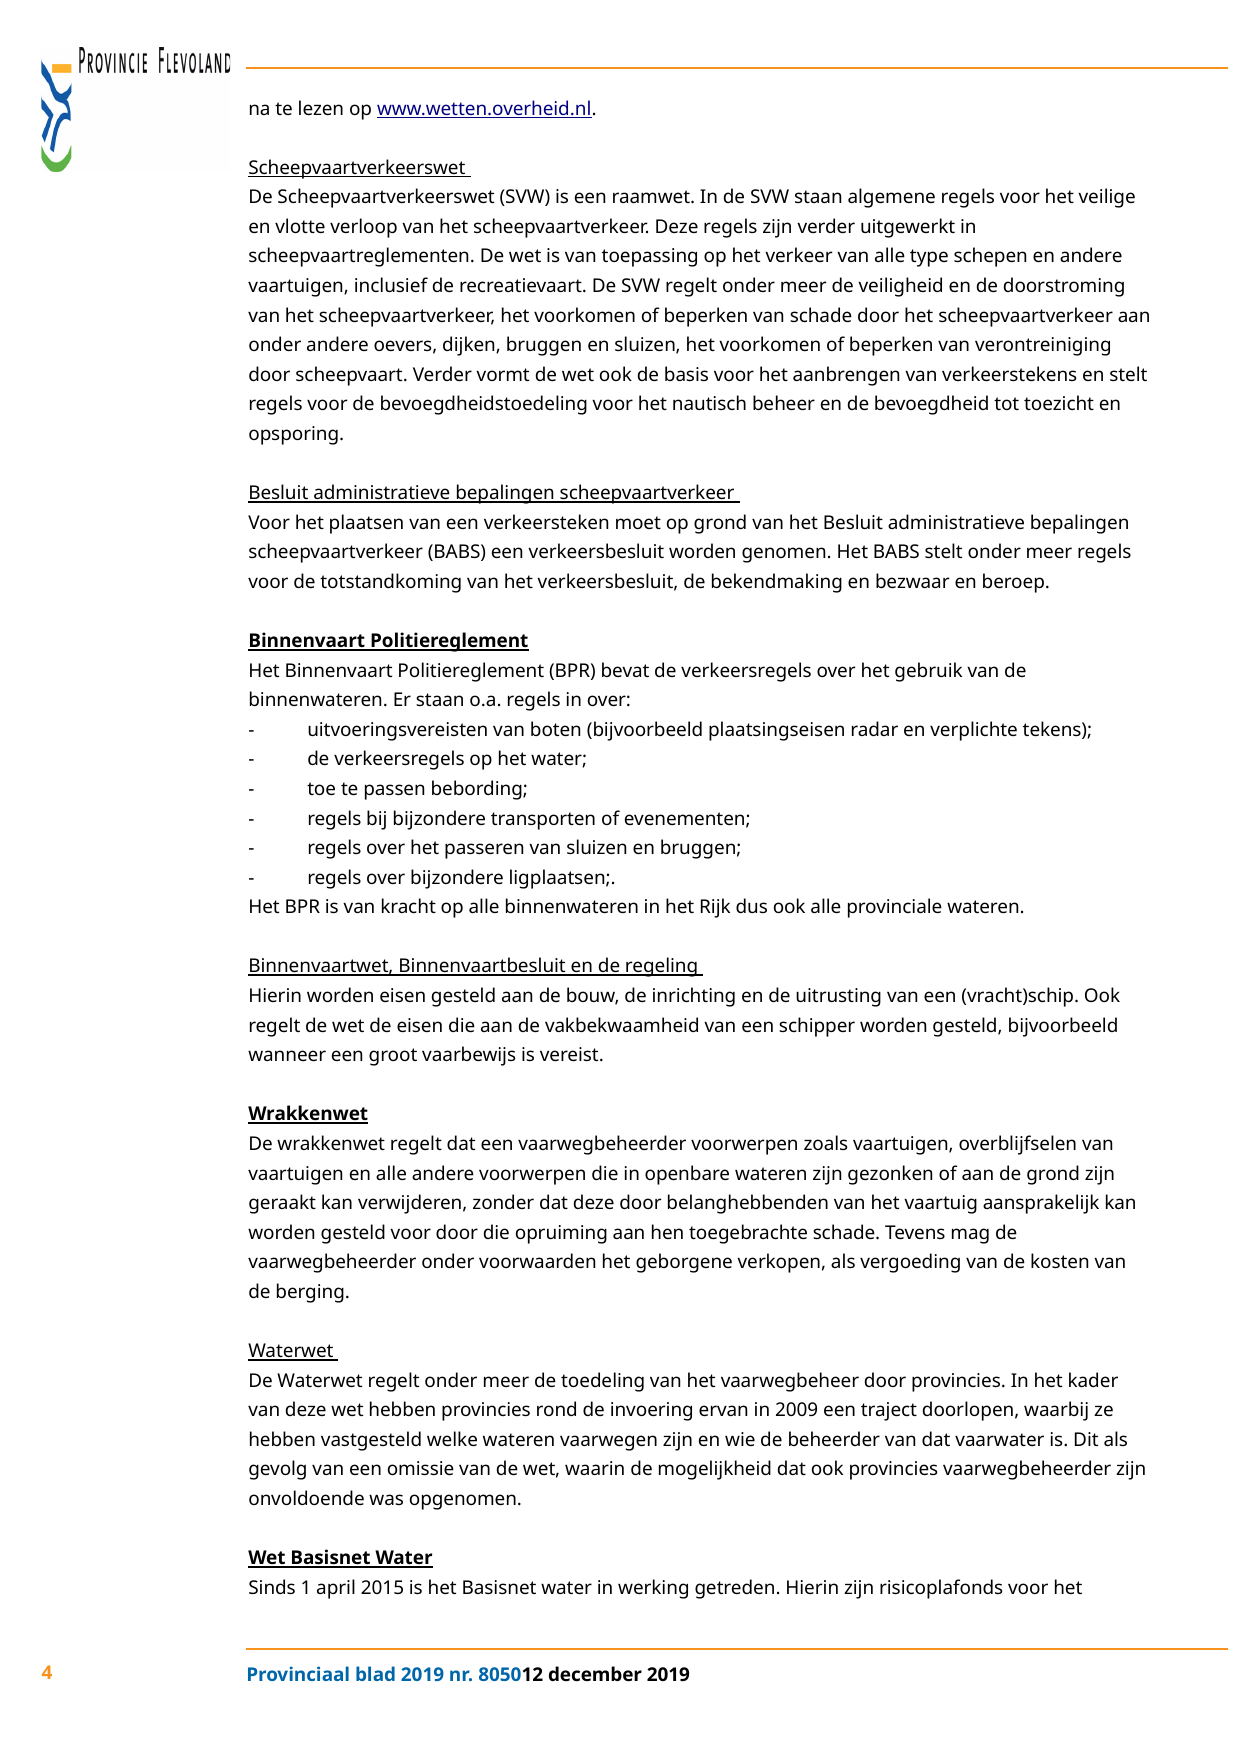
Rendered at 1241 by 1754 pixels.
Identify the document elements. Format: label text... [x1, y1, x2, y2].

list toe te passen bebording; [248, 775, 1152, 801]
text Binnenvaartwet, Binnenvaartbesluit en de regeling [248, 953, 1152, 978]
text De wrakkenwet regelt dat een vaarwegbeheerder voorwerpen zoals vaartuigen, overblijfselen van vaartuigen en alle andere voorwerpen die in openbare wateren zijn gezonken of aan de grond zijn geraakt kan verwijderen, zonder dat deze door belanghebbenden van het vaartuig aansprakelijk kan worden gesteld voor door die opruiming aan hen toegebrachte schade. Tevens mag de vaarwegbeheerder onder voorwaarden het geborgene verkopen, als vergoeding van de kosten van de berging. [248, 1130, 1152, 1304]
list regels bij bijzondere transporten of evenementen; [248, 805, 1152, 831]
text Voor het plaatsen van een verkeersteken moet op grond van het Besluit administratieve bepalingen scheepvaartverkeer (BABS) een verkeersbesluit worden genomen. Het BABS stelt onder meer regels voor de totstandkoming van het verkeersbesluit, de bekendmaking en bezwaar en beroep. [248, 509, 1152, 594]
text De Waterwet regelt onder meer de toedeling van het vaarwegbeheer door provincies. In het kader van deze wet hebben provincies rond de invoering ervan in 2009 een traject doorlopen, waarbij ze hebben vastgesteld welke wateren vaarwegen zijn en wie de beheerder van dat vaarwater is. Dit als gevolg van een omissie van de wet, waarin de mogelijkheid dat ook provincies vaarwegbeheerder zijn onvoldoende was opgenomen. [248, 1367, 1152, 1511]
list uitvoeringsvereisten van boten (bijvoorbeeld plaatsingseisen radar en verplichte tekens); [248, 716, 1152, 742]
list regels over het passeren van sluizen en bruggen; [248, 834, 1152, 860]
text Het Binnenvaart Politiereglement (BPR) bevat de verkeersregels over het gebruik van de binnenwateren. Er staan o.a. regels in over: [248, 657, 1152, 712]
text Wet Basisnet Water [248, 1544, 1152, 1570]
text Sinds 1 april 2015 is het Basisnet water in werking getreden. Hierin zijn risicoplafonds voor het [248, 1574, 1152, 1600]
list regels over bijzondere ligplaatsen;. [248, 864, 1152, 890]
text Scheepvaartverkeerswet [248, 154, 1152, 180]
text na te lezen op www.wetten.overheid.nl. [248, 95, 1152, 121]
text Het BPR is van kracht op alle binnenwateren in het Rijk dus ook alle provinciale wateren. [248, 893, 1152, 919]
text Waterwet [248, 1337, 1152, 1363]
text Hierin worden eisen gesteld aan de bouw, de inrichting en de uitrusting van een (vracht)schip. Ook regelt de wet de eisen die aan de vakbekwaamheid van een schipper worden gesteld, bijvoorbeeld wanneer een groot vaarbewijs is vereist. [248, 982, 1152, 1067]
picture [41, 47, 231, 172]
text Wrakkenwet [248, 1101, 1152, 1126]
text De Scheepvaartverkeerswet (SVW) is een raamwet. In de SVW staan algemene regels voor het veilige en vlotte verloop van het scheepvaartverkeer. Deze regels zijn verder uitgewerkt in scheepvaartreglementen. De wet is van toepassing op het verkeer van alle type schepen en andere vaartuigen, inclusief de recreatievaart. De SVW regelt onder meer de veiligheid en de doorstroming van het scheepvaartverkeer, het voorkomen of beperken van schade door het scheepvaartverkeer aan onder andere oevers, dijken, bruggen en sluizen, het voorkomen of beperken van verontreiniging door scheepvaart. Verder vormt de wet ook de basis voor het aanbrengen van verkeerstekens en stelt regels voor de bevoegdheidstoedeling voor het nautisch beheer en de bevoegdheid tot toezicht en opsporing. [248, 183, 1152, 446]
text Binnenvaart Politiereglement [248, 627, 1152, 653]
list de verkeersregels op het water; [248, 746, 1152, 771]
text Besluit administratieve bepalingen scheepvaartverkeer [248, 479, 1152, 505]
